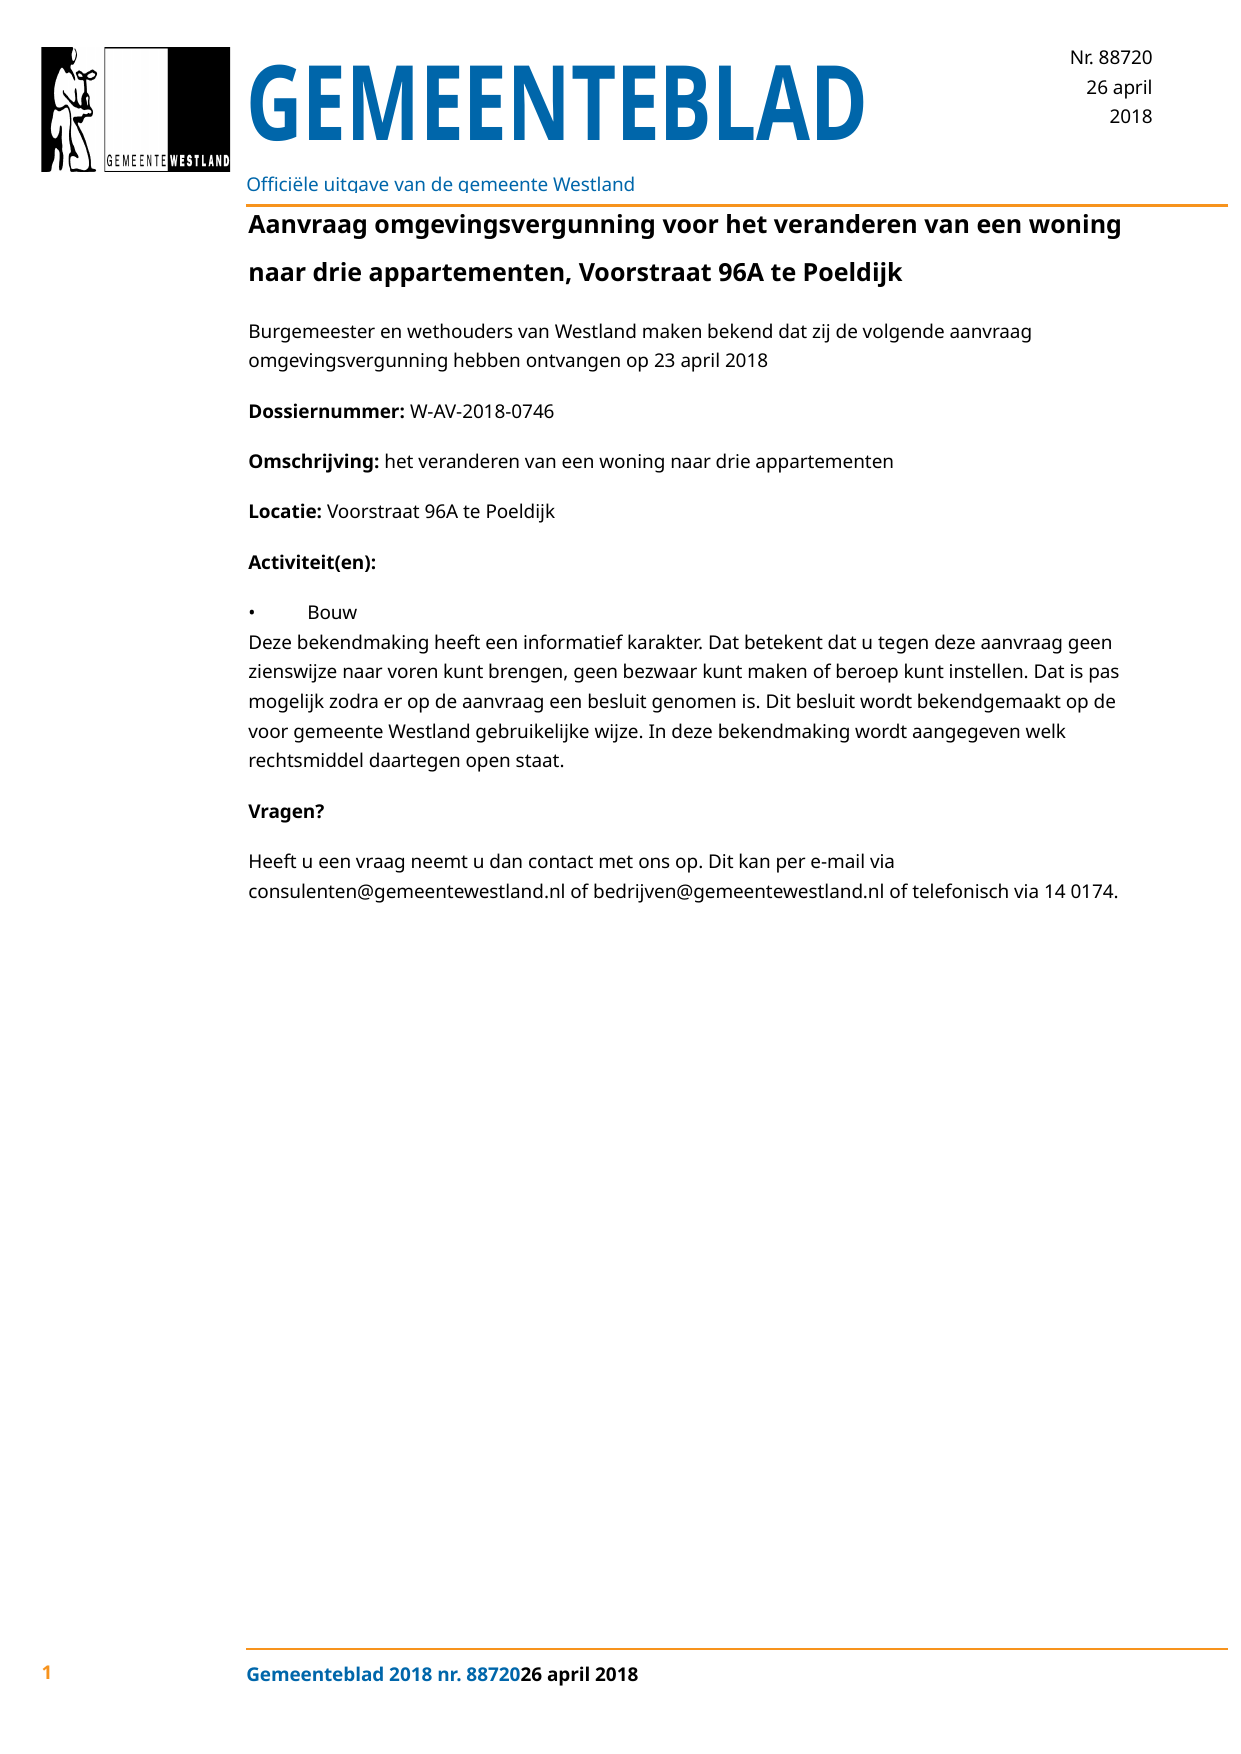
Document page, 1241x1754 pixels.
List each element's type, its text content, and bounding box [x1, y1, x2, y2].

text Vragen? [248, 798, 1152, 824]
text Deze bekendmaking heeft een informatief karakter. Dat betekent dat u tegen deze aanvraag geen zienswijze naar voren kunt brengen, geen bezwaar kunt maken of beroep kunt instellen. Dat is pas mogelijk zodra er op de aanvraag een besluit genomen is. Dit besluit wordt bekendgemaakt op de voor gemeente Westland gebruikelijke wijze. In deze bekendmaking wordt aangegeven welk rechtsmiddel daartegen open staat. [248, 629, 1152, 773]
text Heeft u een vraag neemt u dan contact met ons op. Dit kan per e-mail via consulenten@gemeentewestland.nl of bedrijven@gemeentewestland.nl of telefonisch via 14 0174. [248, 848, 1152, 904]
text Omschrijving: het veranderen van een woning naar drie appartementen [248, 448, 1152, 474]
picture [41, 47, 231, 172]
text Aanvraag omgevingsvergunning voor het veranderen van een woning naar drie appartementen, Voorstraat 96A te Poeldijk [248, 207, 1152, 288]
text Burgemeester en wethouders van Westland maken bekend dat zij de volgende aanvraag omgevingsvergunning hebben ontvangen op 23 april 2018 [248, 318, 1152, 373]
list Bouw [248, 599, 1152, 625]
text Dossiernummer: W-AV-2018-0746 [248, 398, 1152, 424]
text Activiteit(en): [248, 549, 1152, 575]
text Locatie: Voorstraat 96A te Poeldijk [248, 499, 1152, 524]
